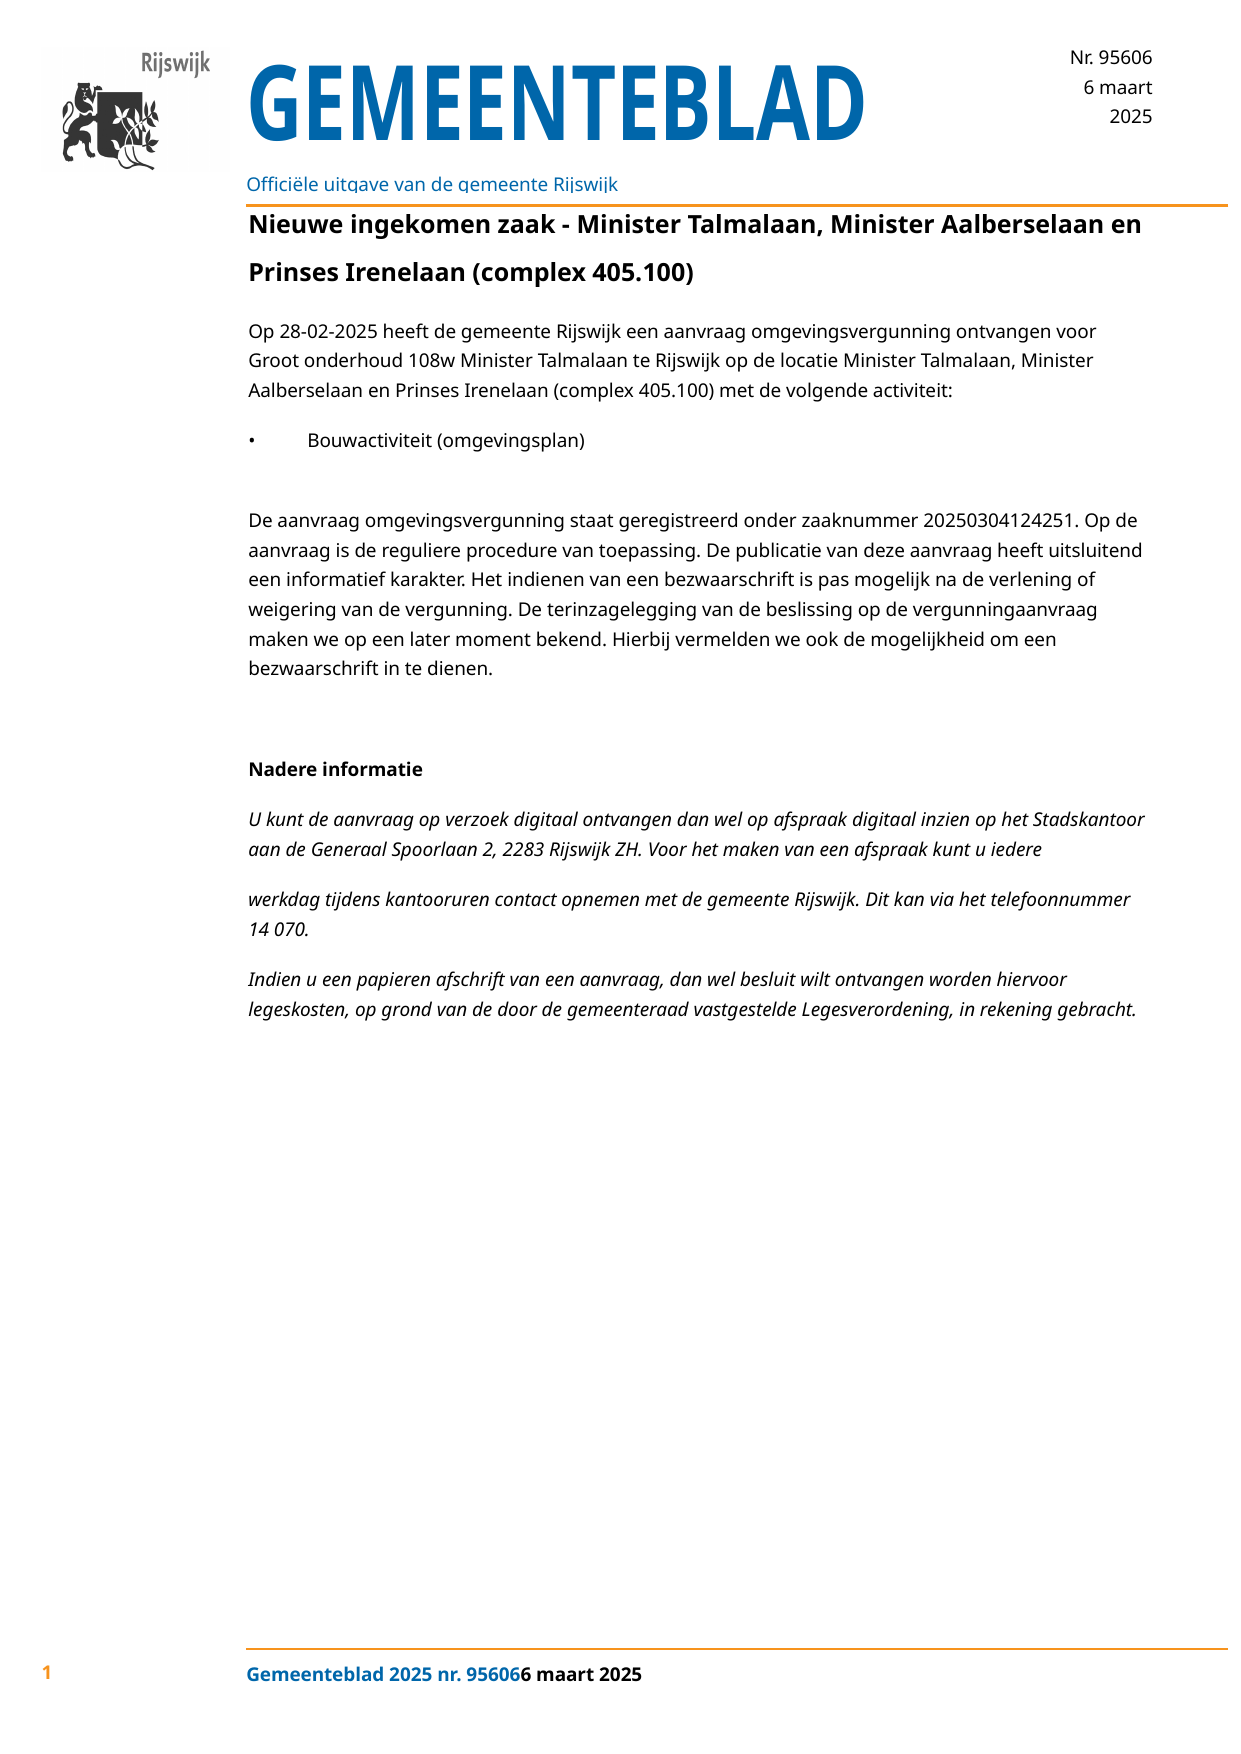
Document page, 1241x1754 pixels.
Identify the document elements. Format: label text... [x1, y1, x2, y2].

text Indien u een papieren afschrift van een aanvraag, dan wel besluit wilt ontvangen worden hiervoor legeskosten, op grond van de door de gemeenteraad vastgestelde Legesverordening, in rekening gebracht. [248, 967, 1152, 1022]
text Nadere informatie [248, 756, 1152, 782]
text werkdag tijdens kantooruren contact opnemen met de gemeente Rijswijk. Dit kan via het telefoonnummer 14 070. [248, 887, 1152, 942]
list Bouwactiviteit (omgevingsplan) [248, 427, 1152, 453]
text Op 28-02-2025 heeft de gemeente Rijswijk een aanvraag omgevingsvergunning ontvangen voor Groot onderhoud 108w Minister Talmalaan te Rijswijk op de locatie Minister Talmalaan, Minister Aalberselaan en Prinses Irenelaan (complex 405.100) met de volgende activiteit: [248, 318, 1152, 403]
text Nieuwe ingekomen zaak - Minister Talmalaan, Minister Aalberselaan en Prinses Irenelaan (complex 405.100) [248, 207, 1152, 288]
text De aanvraag omgevingsvergunning staat geregistreerd onder zaaknummer 20250304124251. Op de aanvraag is de reguliere procedure van toepassing. De publicatie van deze aanvraag heeft uitsluitend een informatief karakter. Het indienen van een bezwaarschrift is pas mogelijk na de verlening of weigering van de vergunning. De terinzagelegging van de beslissing op de vergunningaanvraag maken we op een later moment bekend. Hierbij vermelden we ook de mogelijkheid om een bezwaarschrift in te dienen. [248, 507, 1152, 681]
text U kunt de aanvraag op verzoek digitaal ontvangen dan wel op afspraak digitaal inzien op het Stadskantoor aan de Generaal Spoorlaan 2, 2283 Rijswijk ZH. Voor het maken van een afspraak kunt u iedere [248, 807, 1152, 862]
picture [41, 47, 231, 172]
